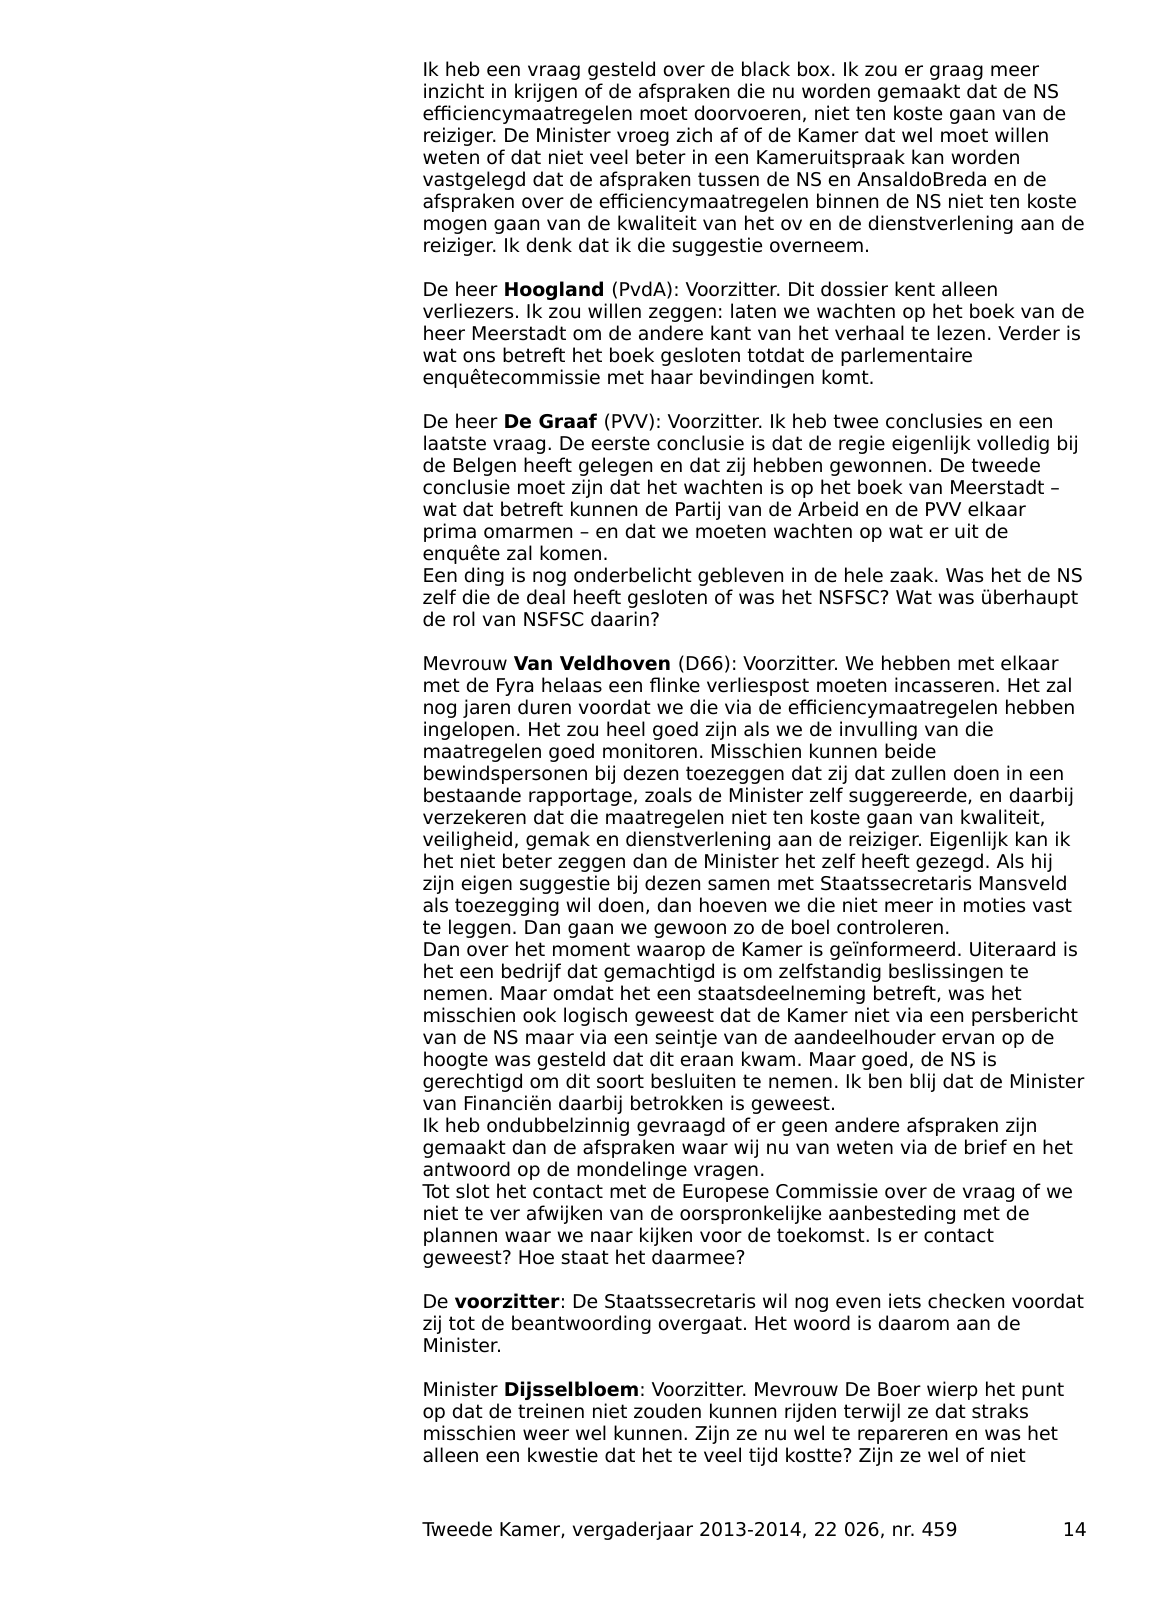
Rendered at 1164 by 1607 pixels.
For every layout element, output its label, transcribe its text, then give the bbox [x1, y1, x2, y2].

text Mevrouw Van Veldhoven (D66): Voorzitter. We hebben met elkaar met de Fyra helaas een flinke verliespost moeten incasseren. Het zal nog jaren duren voordat we die via de efficiencymaatregelen hebben ingelopen. Het zou heel goed zijn als we de invulling van die maatregelen goed monitoren. Misschien kunnen beide bewindspersonen bij dezen toezeggen dat zij dat zullen doen in een bestaande rapportage, zoals de Minister zelf suggereerde, en daarbij verzekeren dat die maatregelen niet ten koste gaan van kwaliteit, veiligheid, gemak en dienstverlening aan de reiziger. Eigenlijk kan ik het niet beter zeggen dan de Minister het zelf heeft gezegd. Als hij zijn eigen suggestie bij dezen samen met Staatssecretaris Mansveld als toezegging wil doen, dan hoeven we die niet meer in moties vast te leggen. Dan gaan we gewoon zo de boel controleren. [422, 653, 1087, 939]
text De voorzitter: De Staatssecretaris wil nog even iets checken voordat zij tot de beantwoording overgaat. Het woord is daarom aan de Minister. [422, 1291, 1087, 1357]
text Een ding is nog onderbelicht gebleven in de hele zaak. Was het de NS zelf die de deal heeft gesloten of was het NSFSC? Wat was überhaupt de rol van NSFSC daarin? [422, 565, 1087, 631]
text Ik heb een vraag gesteld over de black box. Ik zou er graag meer inzicht in krijgen of de afspraken die nu worden gemaakt dat de NS efficiencymaatregelen moet doorvoeren, niet ten koste gaan van de reiziger. De Minister vroeg zich af of de Kamer dat wel moet willen weten of dat niet veel beter in een Kameruitspraak kan worden vastgelegd dat de afspraken tussen de NS en AnsaldoBreda en de afspraken over de efficiencymaatregelen binnen de NS niet ten koste mogen gaan van de kwaliteit van het ov en de dienstverlening aan de reiziger. Ik denk dat ik die suggestie overneem. [422, 59, 1087, 257]
text Dan over het moment waarop de Kamer is geïnformeerd. Uiteraard is het een bedrijf dat gemachtigd is om zelfstandig beslissingen te nemen. Maar omdat het een staatsdeelneming betreft, was het misschien ook logisch geweest dat de Kamer niet via een persbericht van de NS maar via een seintje van de aandeelhouder ervan op de hoogte was gesteld dat dit eraan kwam. Maar goed, de NS is gerechtigd om dit soort besluiten te nemen. Ik ben blij dat de Minister van Financiën daarbij betrokken is geweest. [422, 939, 1087, 1115]
text De heer Hoogland (PvdA): Voorzitter. Dit dossier kent alleen verliezers. Ik zou willen zeggen: laten we wachten op het boek van de heer Meerstadt om de andere kant van het verhaal te lezen. Verder is wat ons betreft het boek gesloten totdat de parlementaire enquêtecommissie met haar bevindingen komt. [422, 279, 1087, 389]
text Tot slot het contact met de Europese Commissie over de vraag of we niet te ver afwijken van de oorspronkelijke aanbesteding met de plannen waar we naar kijken voor de toekomst. Is er contact geweest? Hoe staat het daarmee? [422, 1181, 1087, 1268]
text Ik heb ondubbelzinnig gevraagd of er geen andere afspraken zijn gemaakt dan de afspraken waar wij nu van weten via de brief en het antwoord op de mondelinge vragen. [422, 1115, 1087, 1181]
text De heer De Graaf (PVV): Voorzitter. Ik heb twee conclusies en een laatste vraag. De eerste conclusie is dat de regie eigenlijk volledig bij de Belgen heeft gelegen en dat zij hebben gewonnen. De tweede conclusie moet zijn dat het wachten is op het boek van Meerstadt – wat dat betreft kunnen de Partij van de Arbeid en de PVV elkaar prima omarmen – en dat we moeten wachten op wat er uit de enquête zal komen. [422, 411, 1087, 565]
text Minister Dijsselbloem: Voorzitter. Mevrouw De Boer wierp het punt op dat de treinen niet zouden kunnen rijden terwijl ze dat straks misschien weer wel kunnen. Zijn ze nu wel te repareren en was het alleen een kwestie dat het te veel tijd kostte? Zijn ze wel of niet [422, 1379, 1087, 1467]
